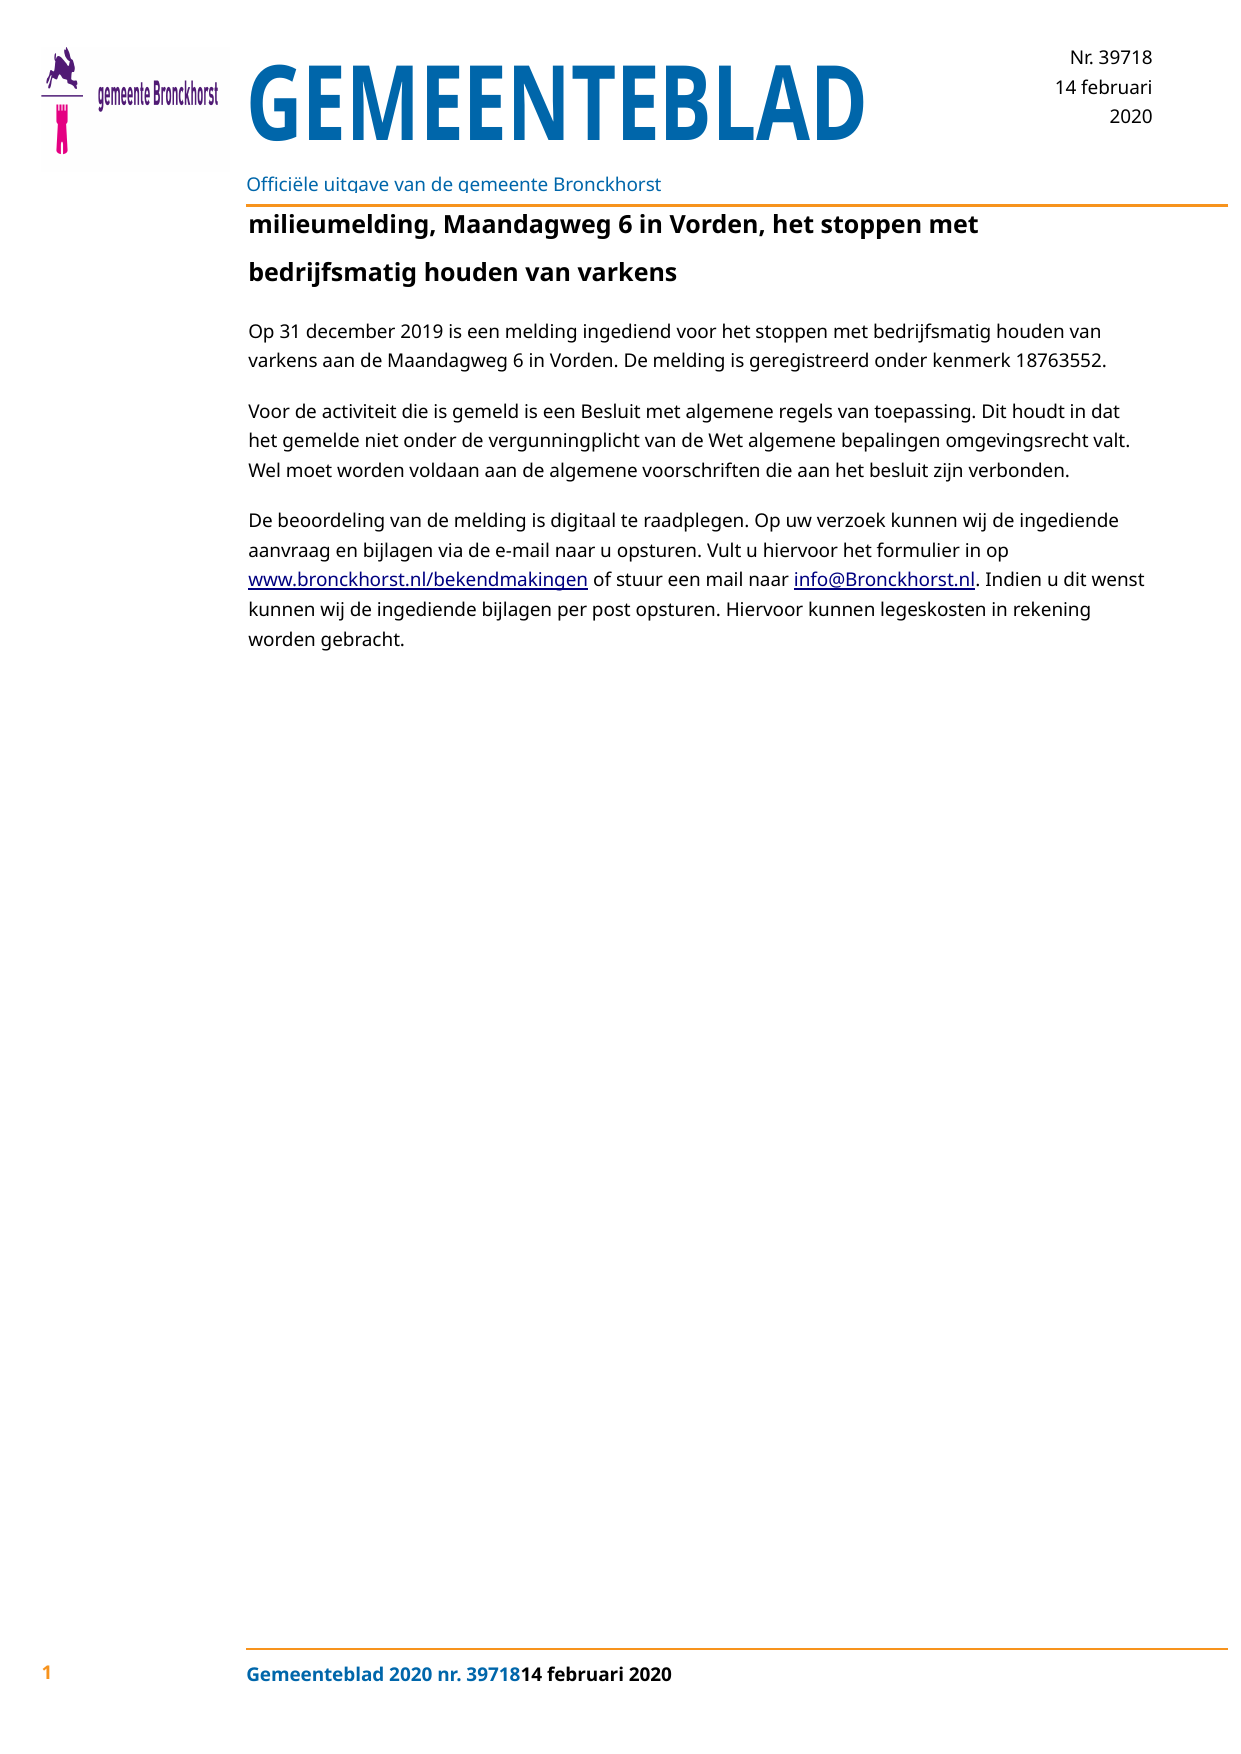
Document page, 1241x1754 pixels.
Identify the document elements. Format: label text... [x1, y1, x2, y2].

text Op 31 december 2019 is een melding ingediend voor het stoppen met bedrijfsmatig houden van varkens aan de Maandagweg 6 in Vorden. De melding is geregistreerd onder kenmerk 18763552. [248, 318, 1152, 373]
text De beoordeling van de melding is digitaal te raadplegen. Op uw verzoek kunnen wij de ingediende aanvraag en bijlagen via de e-mail naar u opsturen. Vult u hiervoor het formulier in op www.bronckhorst.nl/bekendmakingen of stuur een mail naar info@Bronckhorst.nl. Indien u dit wenst kunnen wij de ingediende bijlagen per post opsturen. Hiervoor kunnen legeskosten in rekening worden gebracht. [248, 507, 1152, 652]
picture [41, 47, 231, 172]
text milieumelding, Maandagweg 6 in Vorden, het stoppen met bedrijfsmatig houden van varkens [248, 207, 1152, 288]
text Voor de activiteit die is gemeld is een Besluit met algemene regels van toepassing. Dit houdt in dat het gemelde niet onder de vergunningplicht van de Wet algemene bepalingen omgevingsrecht valt. Wel moet worden voldaan aan de algemene voorschriften die aan het besluit zijn verbonden. [248, 398, 1152, 483]
